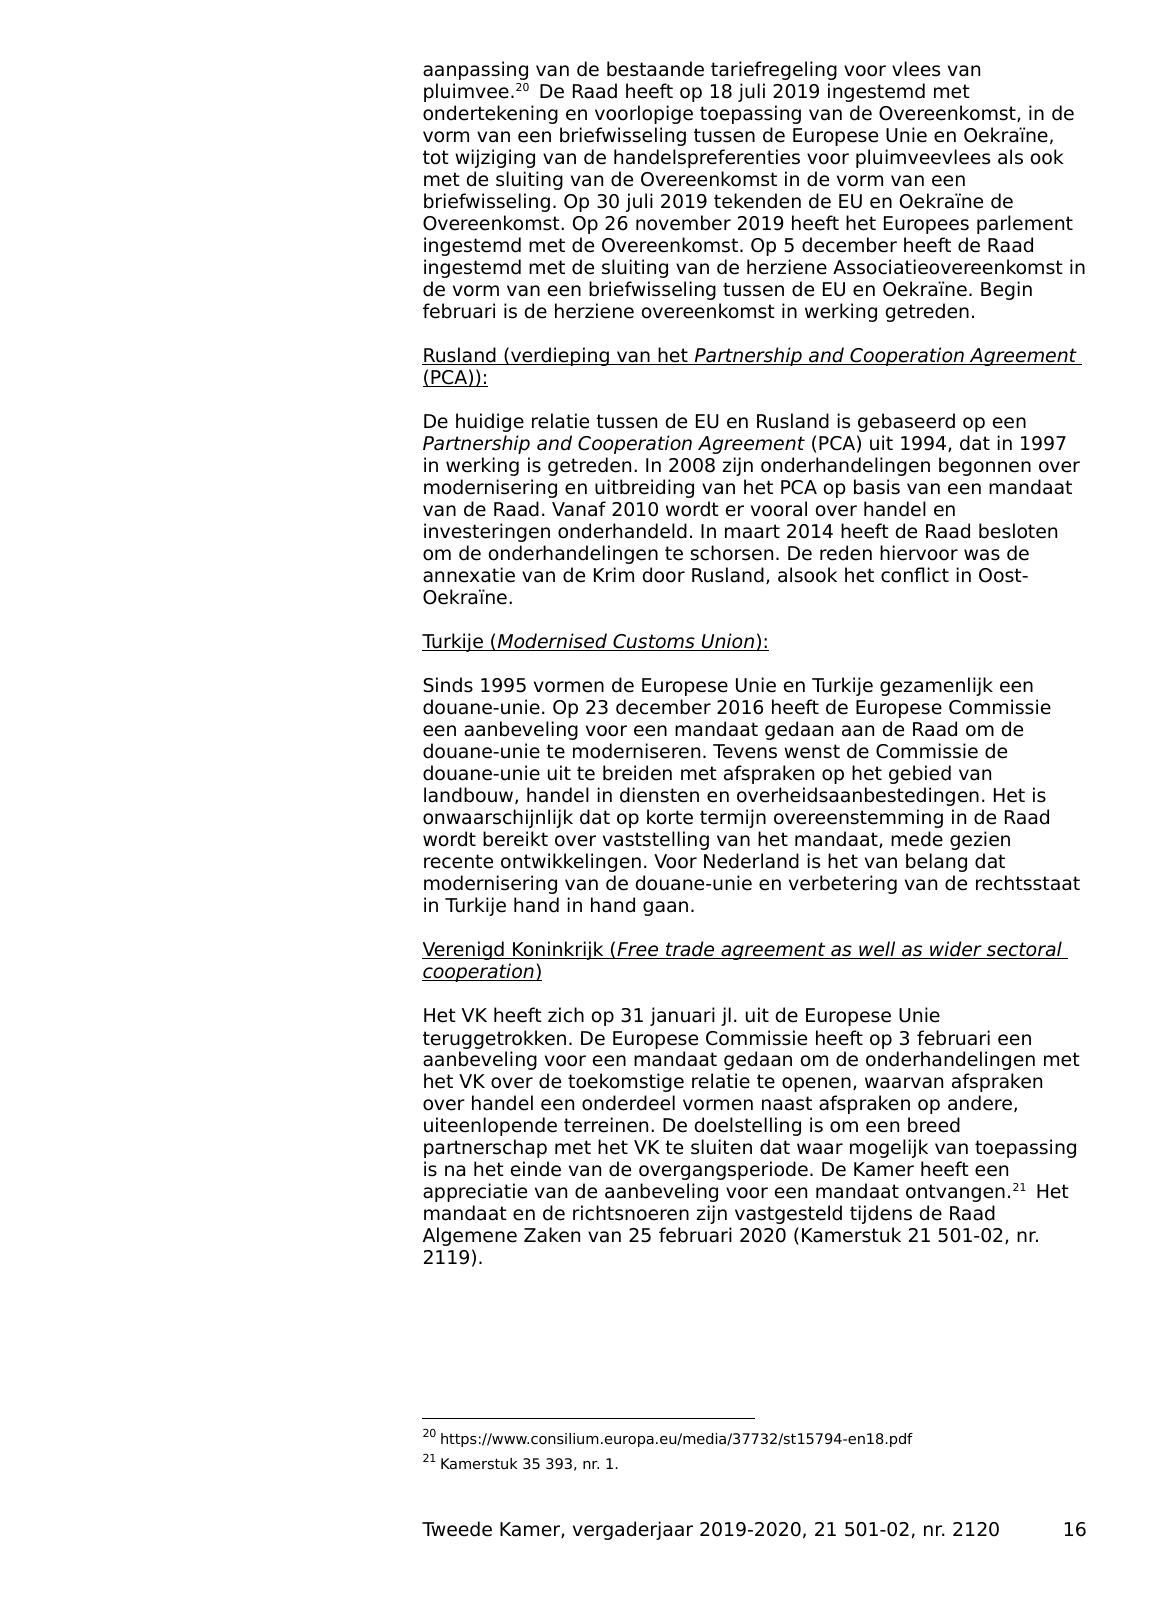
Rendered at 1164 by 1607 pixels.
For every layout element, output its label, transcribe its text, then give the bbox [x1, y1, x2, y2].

text aanpassing van de bestaande tariefregeling voor vlees van pluimvee. De Raad heeft op 18 juli 2019 ingestemd met ondertekening en voorlopige toepassing van de Overeenkomst, in de vorm van een briefwisseling tussen de Europese Unie en Oekraïne, tot wijziging van de handelspreferenties voor pluimveevlees als ook met de sluiting van de Overeenkomst in de vorm van een briefwisseling. Op 30 juli 2019 tekenden de EU en Oekraïne de Overeenkomst. Op 26 november 2019 heeft het Europees parlement ingestemd met de Overeenkomst. Op 5 december heeft de Raad ingestemd met de sluiting van de herziene Associatieovereenkomst in de vorm van een briefwisseling tussen de EU en Oekraïne. Begin februari is de herziene overeenkomst in werking getreden. [422, 59, 1087, 323]
text Kamerstuk 35 393, nr. 1. [422, 1452, 1087, 1474]
text https://www.consilium.europa.eu/media/37732/st15794-en18.pdf [422, 1427, 1087, 1449]
text Sinds 1995 vormen de Europese Unie en Turkije gezamenlijk een douane-unie. Op 23 december 2016 heeft de Europese Commissie een aanbeveling voor een mandaat gedaan aan de Raad om de douane-unie te moderniseren. Tevens wenst de Commissie de douane-unie uit te breiden met afspraken op het gebied van landbouw, handel in diensten en overheidsaanbestedingen. Het is onwaarschijnlijk dat op korte termijn overeenstemming in de Raad wordt bereikt over vaststelling van het mandaat, mede gezien recente ontwikkelingen. Voor Nederland is het van belang dat modernisering van de douane-unie en verbetering van de rechtsstaat in Turkije hand in hand gaan. [422, 675, 1087, 917]
subtitle Rusland (verdieping van het Partnership and Cooperation Agreement (PCA)): [422, 345, 1087, 389]
text De huidige relatie tussen de EU en Rusland is gebaseerd op een Partnership and Cooperation Agreement (PCA) uit 1994, dat in 1997 in werking is getreden. In 2008 zijn onderhandelingen begonnen over modernisering en uitbreiding van het PCA op basis van een mandaat van de Raad. Vanaf 2010 wordt er vooral over handel en investeringen onderhandeld. In maart 2014 heeft de Raad besloten om de onderhandelingen te schorsen. De reden hiervoor was de annexatie van de Krim door Rusland, alsook het conflict in Oost-Oekraïne. [422, 411, 1087, 609]
text Het VK heeft zich op 31 januari jl. uit de Europese Unie teruggetrokken. De Europese Commissie heeft op 3 februari een aanbeveling voor een mandaat gedaan om de onderhandelingen met het VK over de toekomstige relatie te openen, waarvan afspraken over handel een onderdeel vormen naast afspraken op andere, uiteenlopende terreinen. De doelstelling is om een breed partnerschap met het VK te sluiten dat waar mogelijk van toepassing is na het einde van de overgangsperiode. De Kamer heeft een appreciatie van de aanbeveling voor een mandaat ontvangen. Het mandaat en de richtsnoeren zijn vastgesteld tijdens de Raad Algemene Zaken van 25 februari 2020 (Kamerstuk 21 501-02, nr. 2119). [422, 1005, 1087, 1269]
subtitle Turkije (Modernised Customs Union): [422, 631, 1087, 653]
subtitle Verenigd Koninkrijk (Free trade agreement as well as wider sectoral cooperation) [422, 939, 1087, 983]
